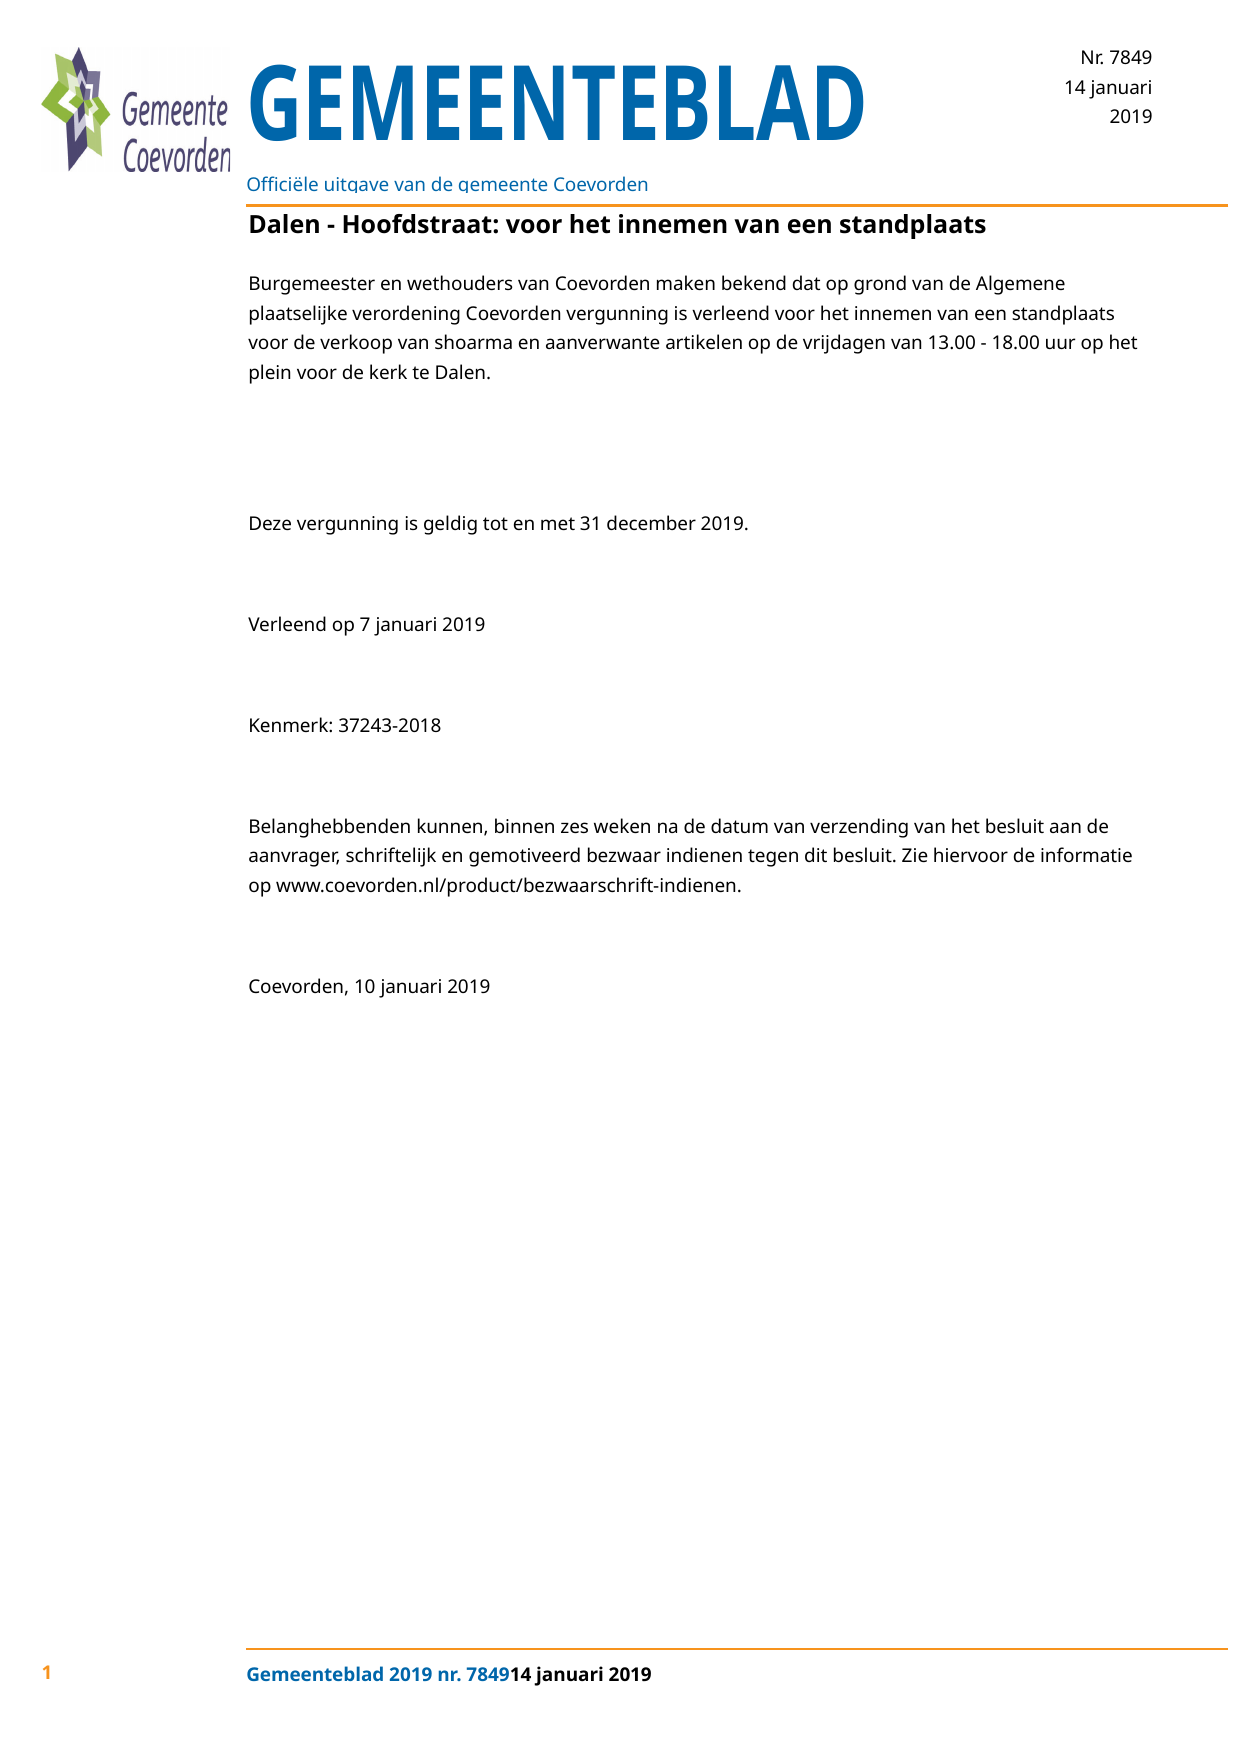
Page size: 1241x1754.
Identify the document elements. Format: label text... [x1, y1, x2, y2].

text Verleend op 7 januari 2019 [248, 611, 1152, 637]
text Deze vergunning is geldig tot en met 31 december 2019. [248, 510, 1152, 536]
picture [41, 47, 231, 172]
text Coevorden, 10 januari 2019 [248, 973, 1152, 998]
text Dalen - Hoofdstraat: voor het innemen van een standplaats [248, 207, 1152, 241]
text Burgemeester en wethouders van Coevorden maken bekend dat op grond van de Algemene plaatselijke verordening Coevorden vergunning is verleend voor het innemen van een standplaats voor de verkoop van shoarma en aanverwante artikelen op de vrijdagen van 13.00 - 18.00 uur op het plein voor de kerk te Dalen. [248, 270, 1152, 385]
text Belanghebbenden kunnen, binnen zes weken na de datum van verzending van het besluit aan de aanvrager, schriftelijk en gemotiveerd bezwaar indienen tegen dit besluit. Zie hiervoor de informatie op www.coevorden.nl/product/bezwaarschrift-indienen. [248, 813, 1152, 898]
text Kenmerk: 37243-2018 [248, 712, 1152, 738]
